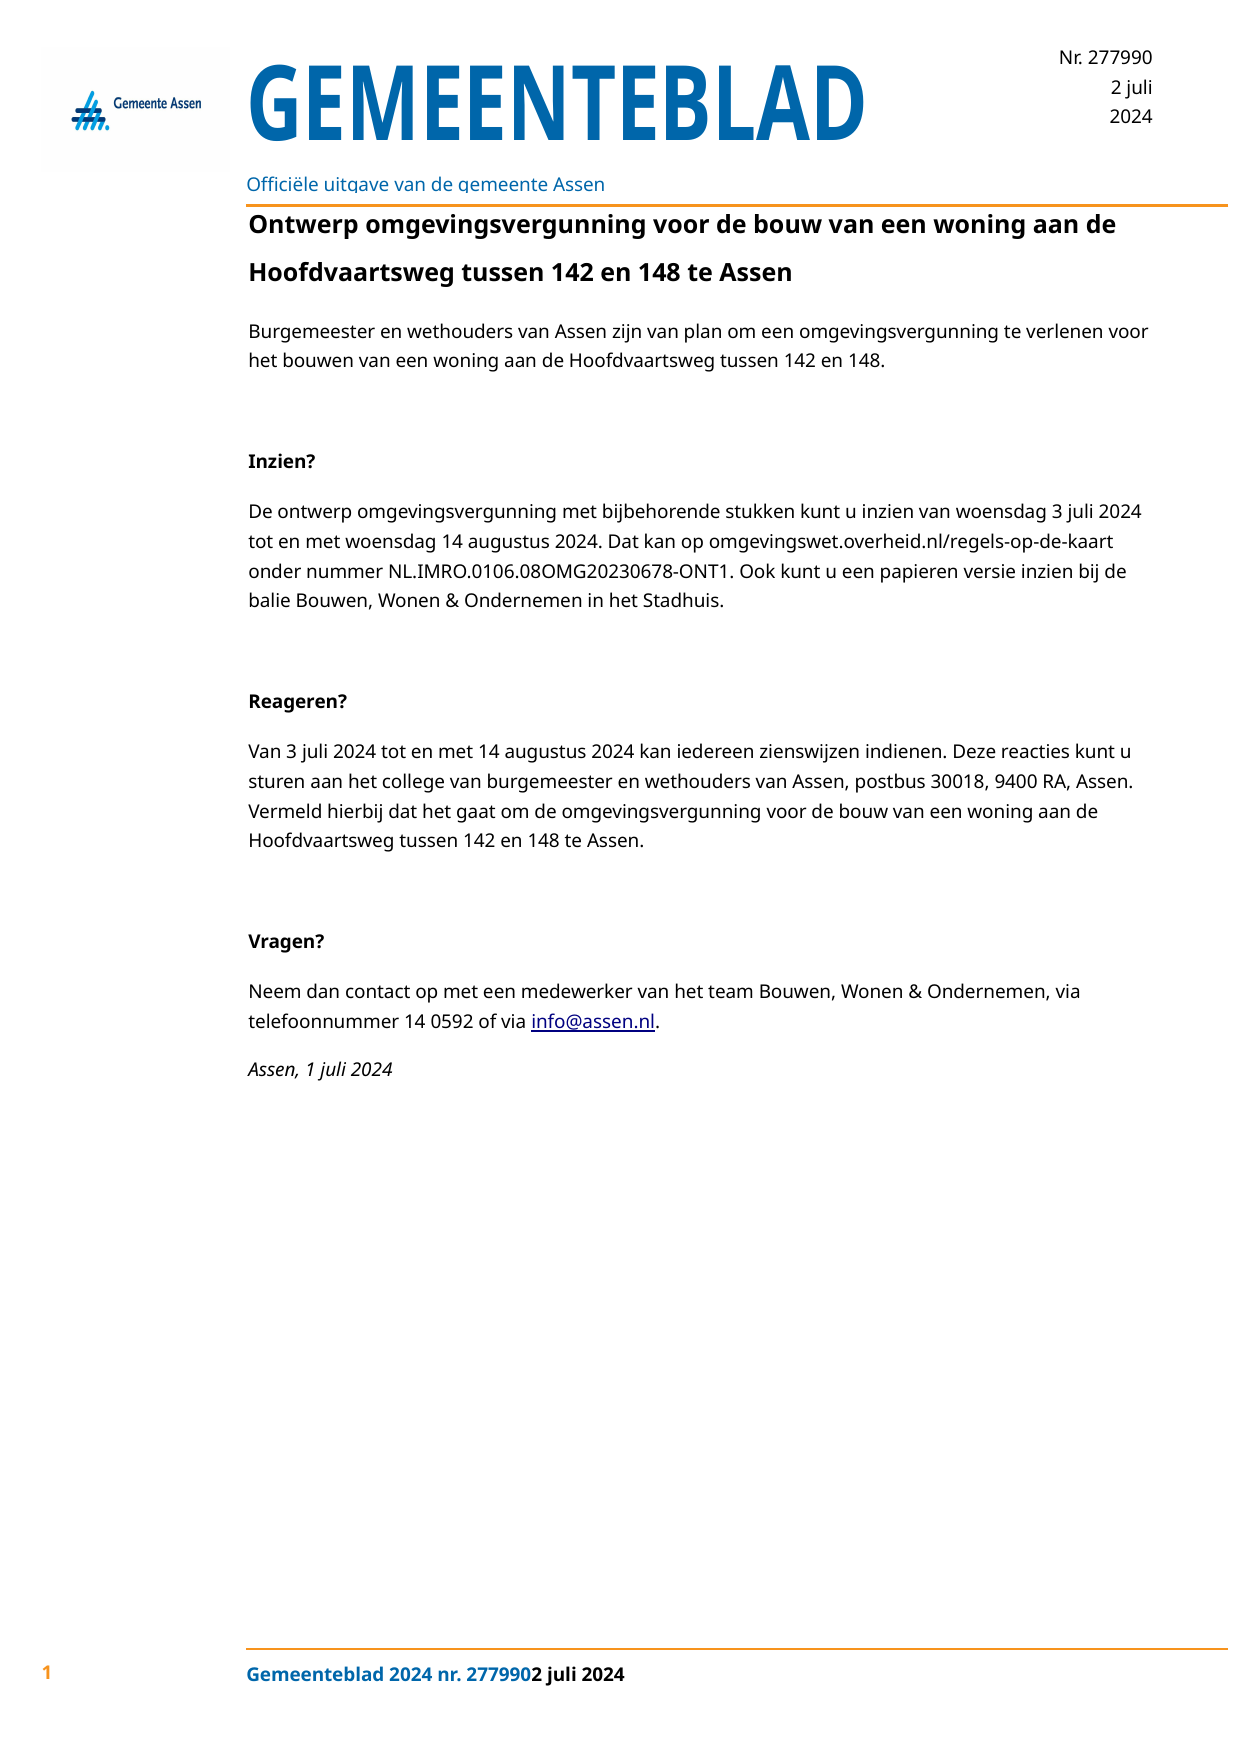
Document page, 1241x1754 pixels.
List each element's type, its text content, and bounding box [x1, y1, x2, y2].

text Van 3 juli 2024 tot en met 14 augustus 2024 kan iedereen zienswijzen indienen. Deze reacties kunt u sturen aan het college van burgemeester en wethouders van Assen, postbus 30018, 9400 RA, Assen. Vermeld hierbij dat het gaat om de omgevingsvergunning voor de bouw van een woning aan de Hoofdvaartsweg tussen 142 en 148 te Assen. [248, 739, 1152, 853]
text Inzien? [248, 448, 1152, 474]
text Reageren? [248, 688, 1152, 714]
text Burgemeester en wethouders van Assen zijn van plan om een omgevingsvergunning te verlenen voor het bouwen van een woning aan de Hoofdvaartsweg tussen 142 en 148. [248, 318, 1152, 373]
text Vragen? [248, 928, 1152, 954]
text Neem dan contact op met een medewerker van het team Bouwen, Wonen & Ondernemen, via telefoonnummer 14 0592 of via info@assen.nl. [248, 979, 1152, 1034]
text De ontwerp omgevingsvergunning met bijbehorende stukken kunt u inzien van woensdag 3 juli 2024 tot en met woensdag 14 augustus 2024. Dat kan op omgevingswet.overheid.nl/regels-op-de-kaart onder nummer NL.IMRO.0106.08OMG20230678-ONT1. Ook kunt u een papieren versie inzien bij de balie Bouwen, Wonen & Ondernemen in het Stadhuis. [248, 499, 1152, 613]
text Ontwerp omgevingsvergunning voor de bouw van een woning aan de Hoofdvaartsweg tussen 142 en 148 te Assen [248, 207, 1152, 288]
text Assen, 1 juli 2024 [248, 1056, 1152, 1082]
picture [41, 47, 231, 172]
